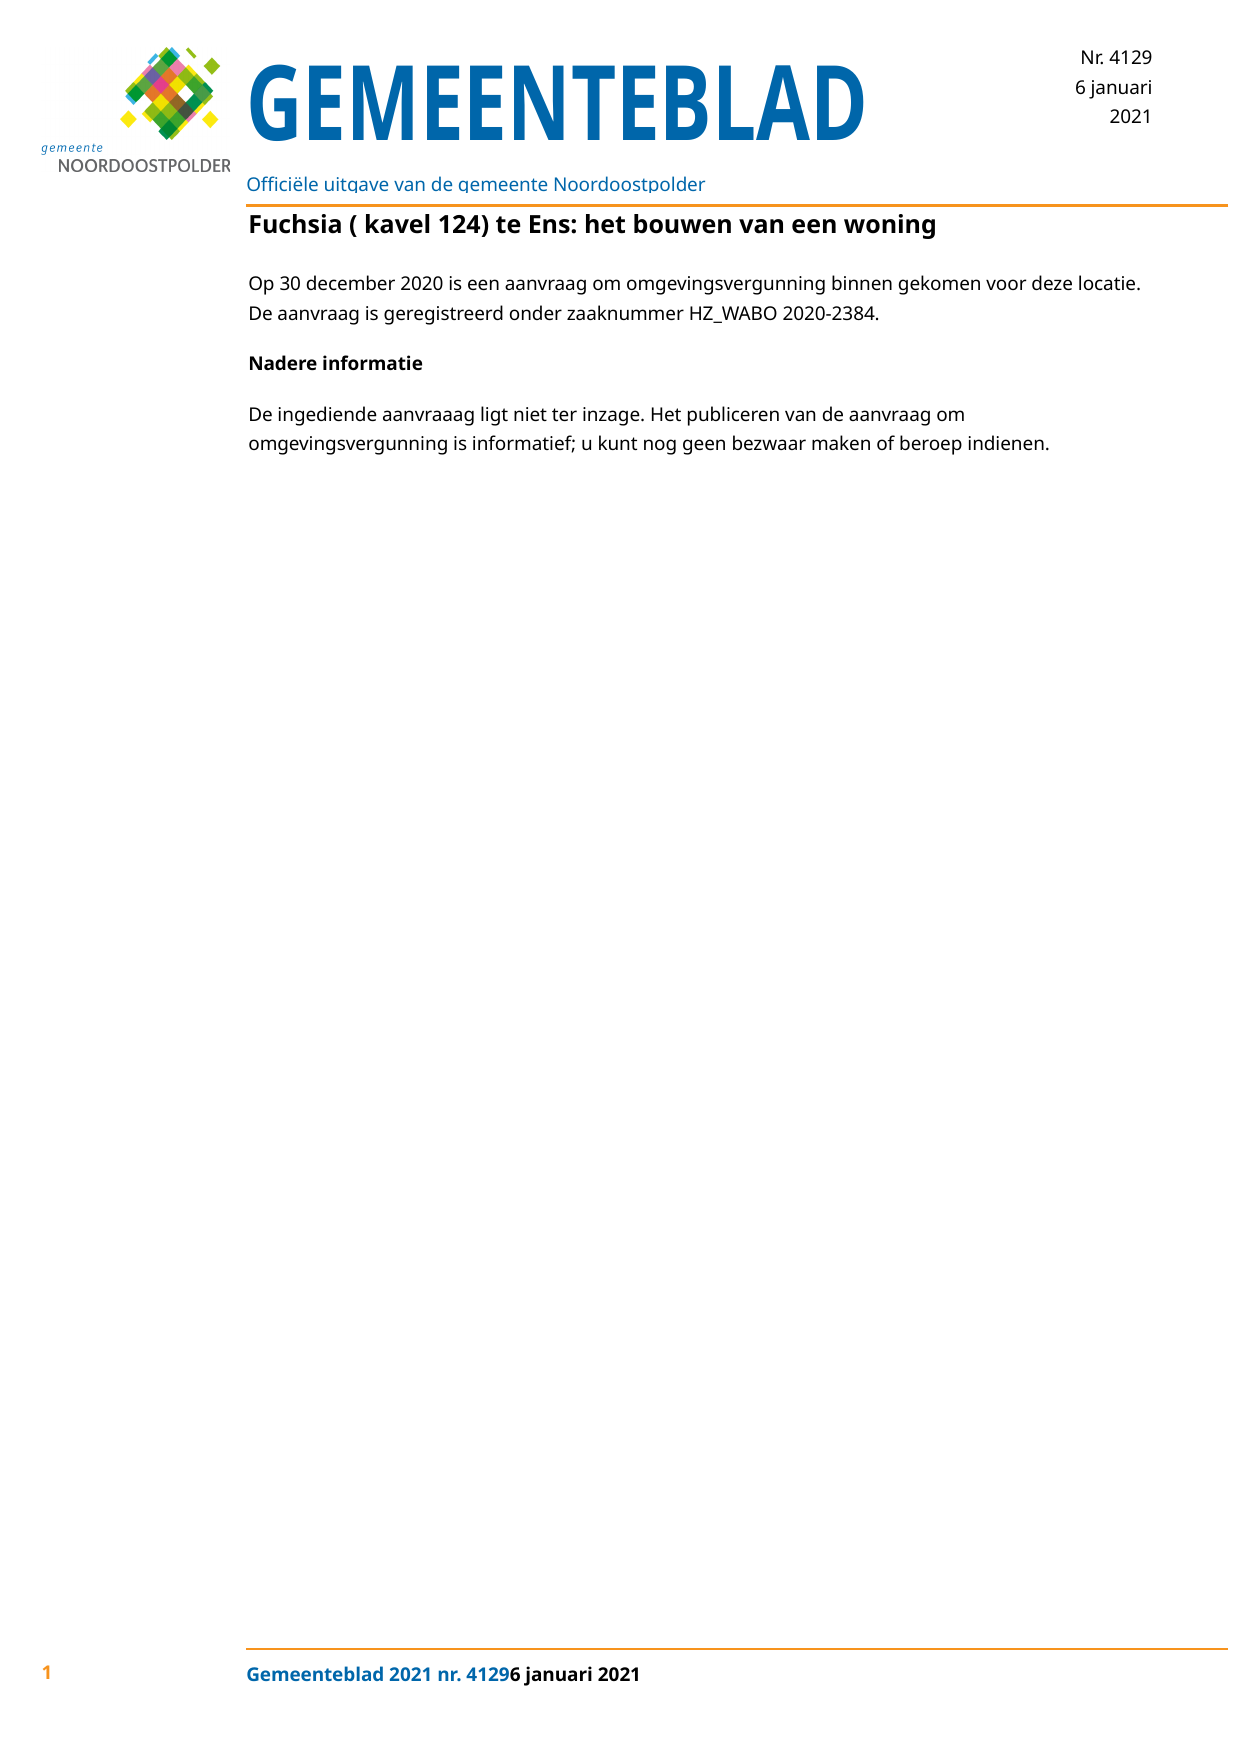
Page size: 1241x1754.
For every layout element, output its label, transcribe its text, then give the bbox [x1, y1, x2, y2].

text De ingediende aanvraaag ligt niet ter inzage. Het publiceren van de aanvraag om omgevingsvergunning is informatief; u kunt nog geen bezwaar maken of beroep indienen. [248, 401, 1152, 456]
text Nadere informatie [248, 350, 1152, 376]
text Fuchsia ( kavel 124) te Ens: het bouwen van een woning [248, 207, 1152, 241]
text Op 30 december 2020 is een aanvraag om omgevingsvergunning binnen gekomen voor deze locatie. De aanvraag is geregistreerd onder zaaknummer HZ_WABO 2020-2384. [248, 270, 1152, 326]
picture [41, 47, 231, 172]
